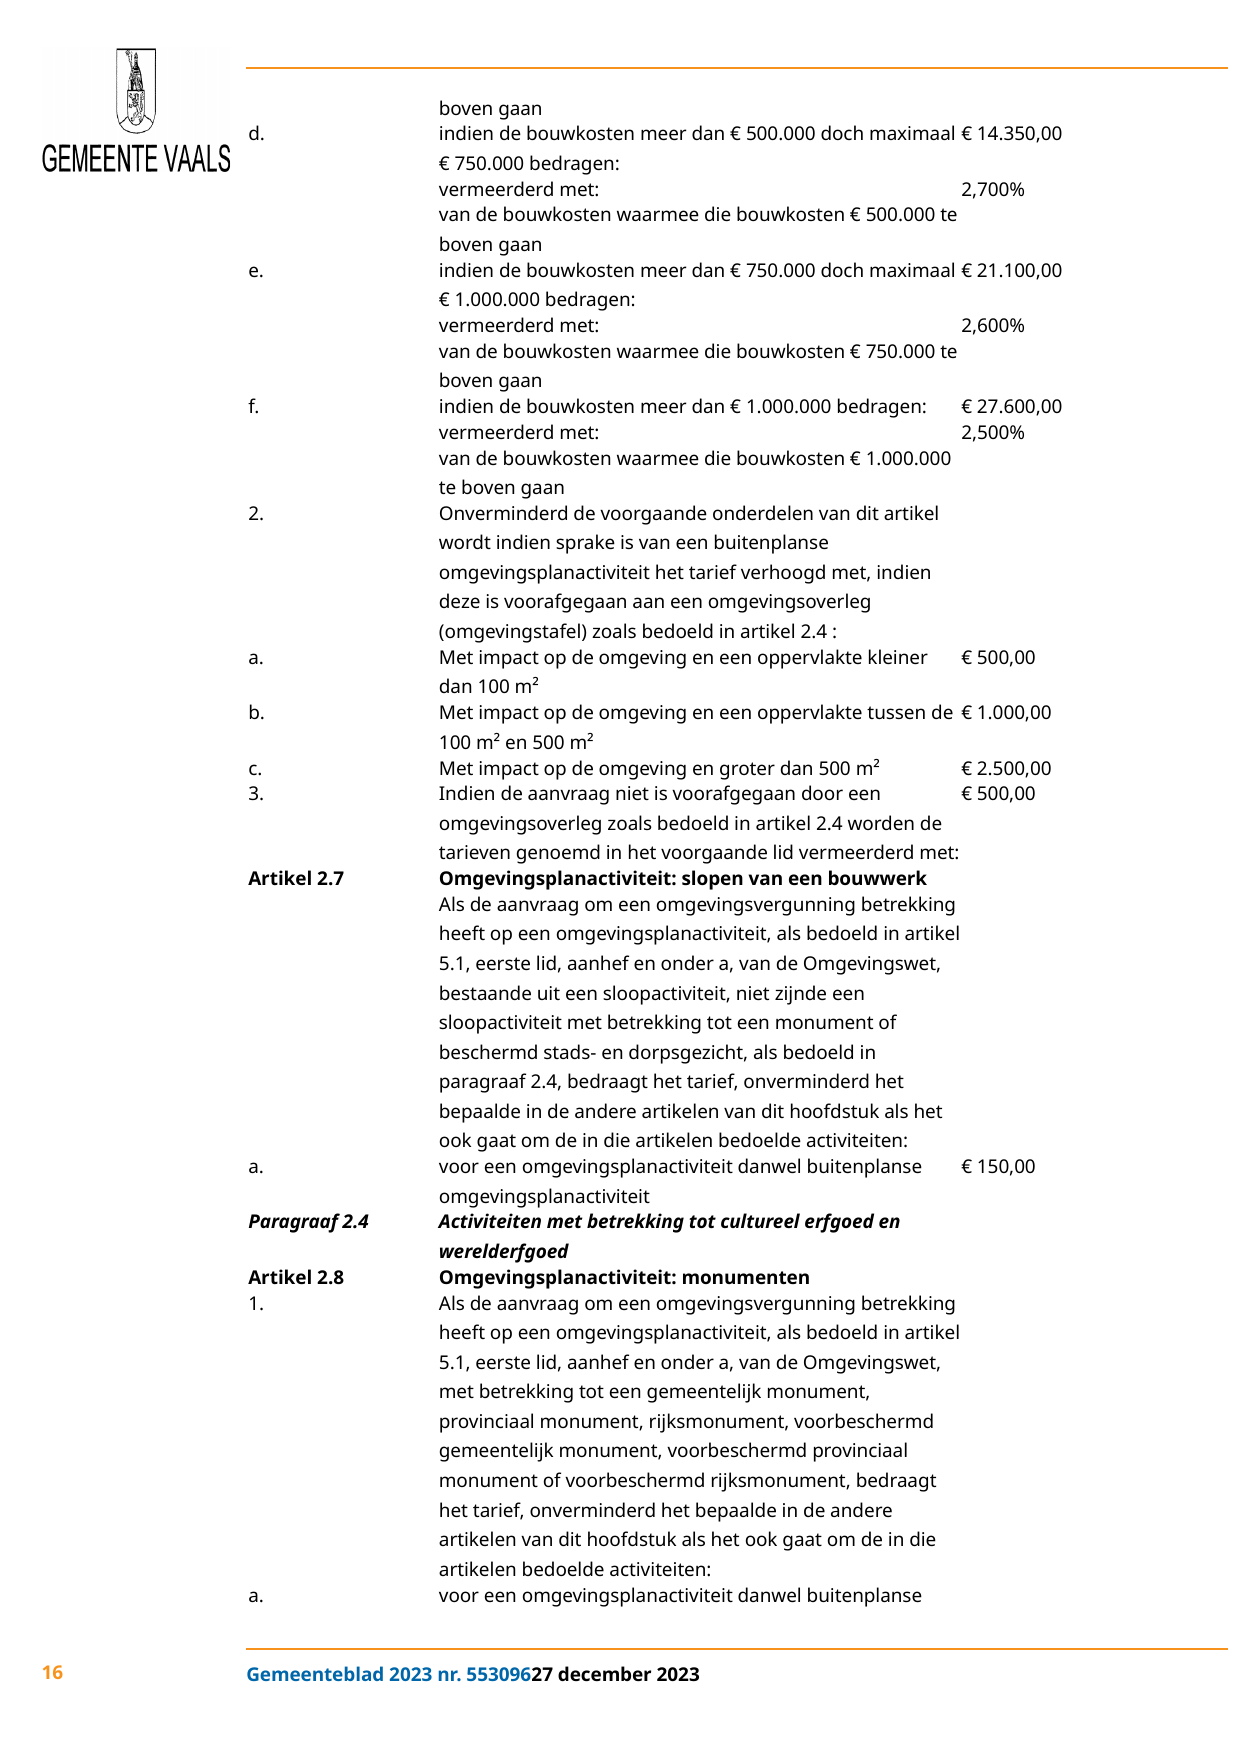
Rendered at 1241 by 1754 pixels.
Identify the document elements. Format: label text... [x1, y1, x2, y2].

table_cell Indien de aanvraag niet is voorafgegaan door een omgevingsoverleg zoals bedoeld in artikel 2.4 worden de tarieven genoemd in het voorgaande lid vermeerderd met: [439, 780, 961, 865]
table_cell € 27.600,00 [961, 393, 1152, 419]
table_cell d. [248, 121, 439, 176]
table_cell vermeerderd met: [439, 176, 961, 202]
table_cell boven gaan [439, 95, 961, 121]
table_cell vermeerderd met: [439, 419, 961, 445]
table_cell Met impact op de omgeving en een oppervlakte kleiner dan 100 m² [439, 644, 961, 699]
table_cell Omgevingsplanactiviteit: monumenten [439, 1264, 961, 1290]
table_cell Met impact op de omgeving en een oppervlakte tussen de 100 m² en 500 m² [439, 699, 961, 755]
table_cell indien de bouwkosten meer dan € 1.000.000 bedragen: [439, 393, 961, 419]
table_cell [961, 865, 1152, 891]
table_cell [248, 891, 439, 1153]
table_cell Paragraaf 2.4 [248, 1209, 439, 1264]
table_cell [961, 1264, 1152, 1290]
table_cell 2,500% [961, 419, 1152, 445]
table_cell [248, 419, 439, 445]
table_cell [961, 338, 1152, 393]
table_cell vermeerderd met: [439, 312, 961, 338]
table_cell indien de bouwkosten meer dan € 750.000 doch maximaal € 1.000.000 bedragen: [439, 257, 961, 312]
table_cell [248, 312, 439, 338]
table_cell € 500,00 [961, 644, 1152, 699]
table_cell [961, 202, 1152, 257]
table_cell f. [248, 393, 439, 419]
table_cell [248, 95, 439, 121]
table_cell Activiteiten met betrekking tot cultureel erfgoed en werelderfgoed [439, 1209, 961, 1264]
table_cell Als de aanvraag om een omgevingsvergunning betrekking heeft op een omgevingsplanactiviteit, als bedoeld in artikel 5.1, eerste lid, aanhef en onder a, van de Omgevingswet, bestaande uit een sloopactiviteit, niet zijnde een sloopactiviteit met betrekking tot een monument of beschermd stads- en dorpsgezicht, als bedoeld in paragraaf 2.4, bedraagt het tarief, onverminderd het bepaalde in de andere artikelen van dit hoofdstuk als het ook gaat om de in die artikelen bedoelde activiteiten: [439, 891, 961, 1153]
table_cell c. [248, 755, 439, 780]
table_cell [961, 1582, 1152, 1607]
table_cell [961, 1209, 1152, 1264]
table_cell [248, 176, 439, 202]
table_cell Artikel 2.8 [248, 1264, 439, 1290]
table_cell [248, 338, 439, 393]
table_cell Als de aanvraag om een omgevingsvergunning betrekking heeft op een omgevingsplanactiviteit, als bedoeld in artikel 5.1, eerste lid, aanhef en onder a, van de Omgevingswet, met betrekking tot een gemeentelijk monument, provinciaal monument, rijksmonument, voorbeschermd gemeentelijk monument, voorbeschermd provinciaal monument of voorbeschermd rijksmonument, bedraagt het tarief, onverminderd het bepaalde in de andere artikelen van dit hoofdstuk als het ook gaat om de in die artikelen bedoelde activiteiten: [439, 1290, 961, 1582]
table_cell [961, 445, 1152, 500]
table_cell voor een omgevingsplanactiviteit danwel buitenplanse omgevingsplanactiviteit [439, 1154, 961, 1209]
table_cell 3. [248, 780, 439, 865]
table_cell a. [248, 1582, 439, 1607]
table_cell € 150,00 [961, 1154, 1152, 1209]
table_cell € 1.000,00 [961, 699, 1152, 755]
table_cell van de bouwkosten waarmee die bouwkosten € 500.000 te boven gaan [439, 202, 961, 257]
table_cell 2. [248, 500, 439, 644]
table_cell € 21.100,00 [961, 257, 1152, 312]
table_cell [961, 891, 1152, 1153]
picture [41, 47, 231, 172]
table_cell voor een omgevingsplanactiviteit danwel buitenplanse [439, 1582, 961, 1607]
table_cell b. [248, 699, 439, 755]
table_cell [961, 1290, 1152, 1582]
table_cell [248, 445, 439, 500]
table_cell € 500,00 [961, 780, 1152, 865]
table_cell 2,600% [961, 312, 1152, 338]
table_cell van de bouwkosten waarmee die bouwkosten € 1.000.000 te boven gaan [439, 445, 961, 500]
table_cell [961, 95, 1152, 121]
table_cell a. [248, 1154, 439, 1209]
table_cell Omgevingsplanactiviteit: slopen van een bouwwerk [439, 865, 961, 891]
table_cell a. [248, 644, 439, 699]
table_cell Artikel 2.7 [248, 865, 439, 891]
table_cell [248, 202, 439, 257]
table_cell e. [248, 257, 439, 312]
table_cell van de bouwkosten waarmee die bouwkosten € 750.000 te boven gaan [439, 338, 961, 393]
table_cell indien de bouwkosten meer dan € 500.000 doch maximaal € 750.000 bedragen: [439, 121, 961, 176]
table_cell [961, 500, 1152, 644]
table_cell Met impact op de omgeving en groter dan 500 m² [439, 755, 961, 780]
table_cell € 14.350,00 [961, 121, 1152, 176]
table_cell Onverminderd de voorgaande onderdelen van dit artikel wordt indien sprake is van een buitenplanse omgevingsplanactiviteit het tarief verhoogd met, indien deze is voorafgegaan aan een omgevingsoverleg (omgevingstafel) zoals bedoeld in artikel 2.4 : [439, 500, 961, 644]
table_cell 2,700% [961, 176, 1152, 202]
table_cell 1. [248, 1290, 439, 1582]
table_cell € 2.500,00 [961, 755, 1152, 780]
